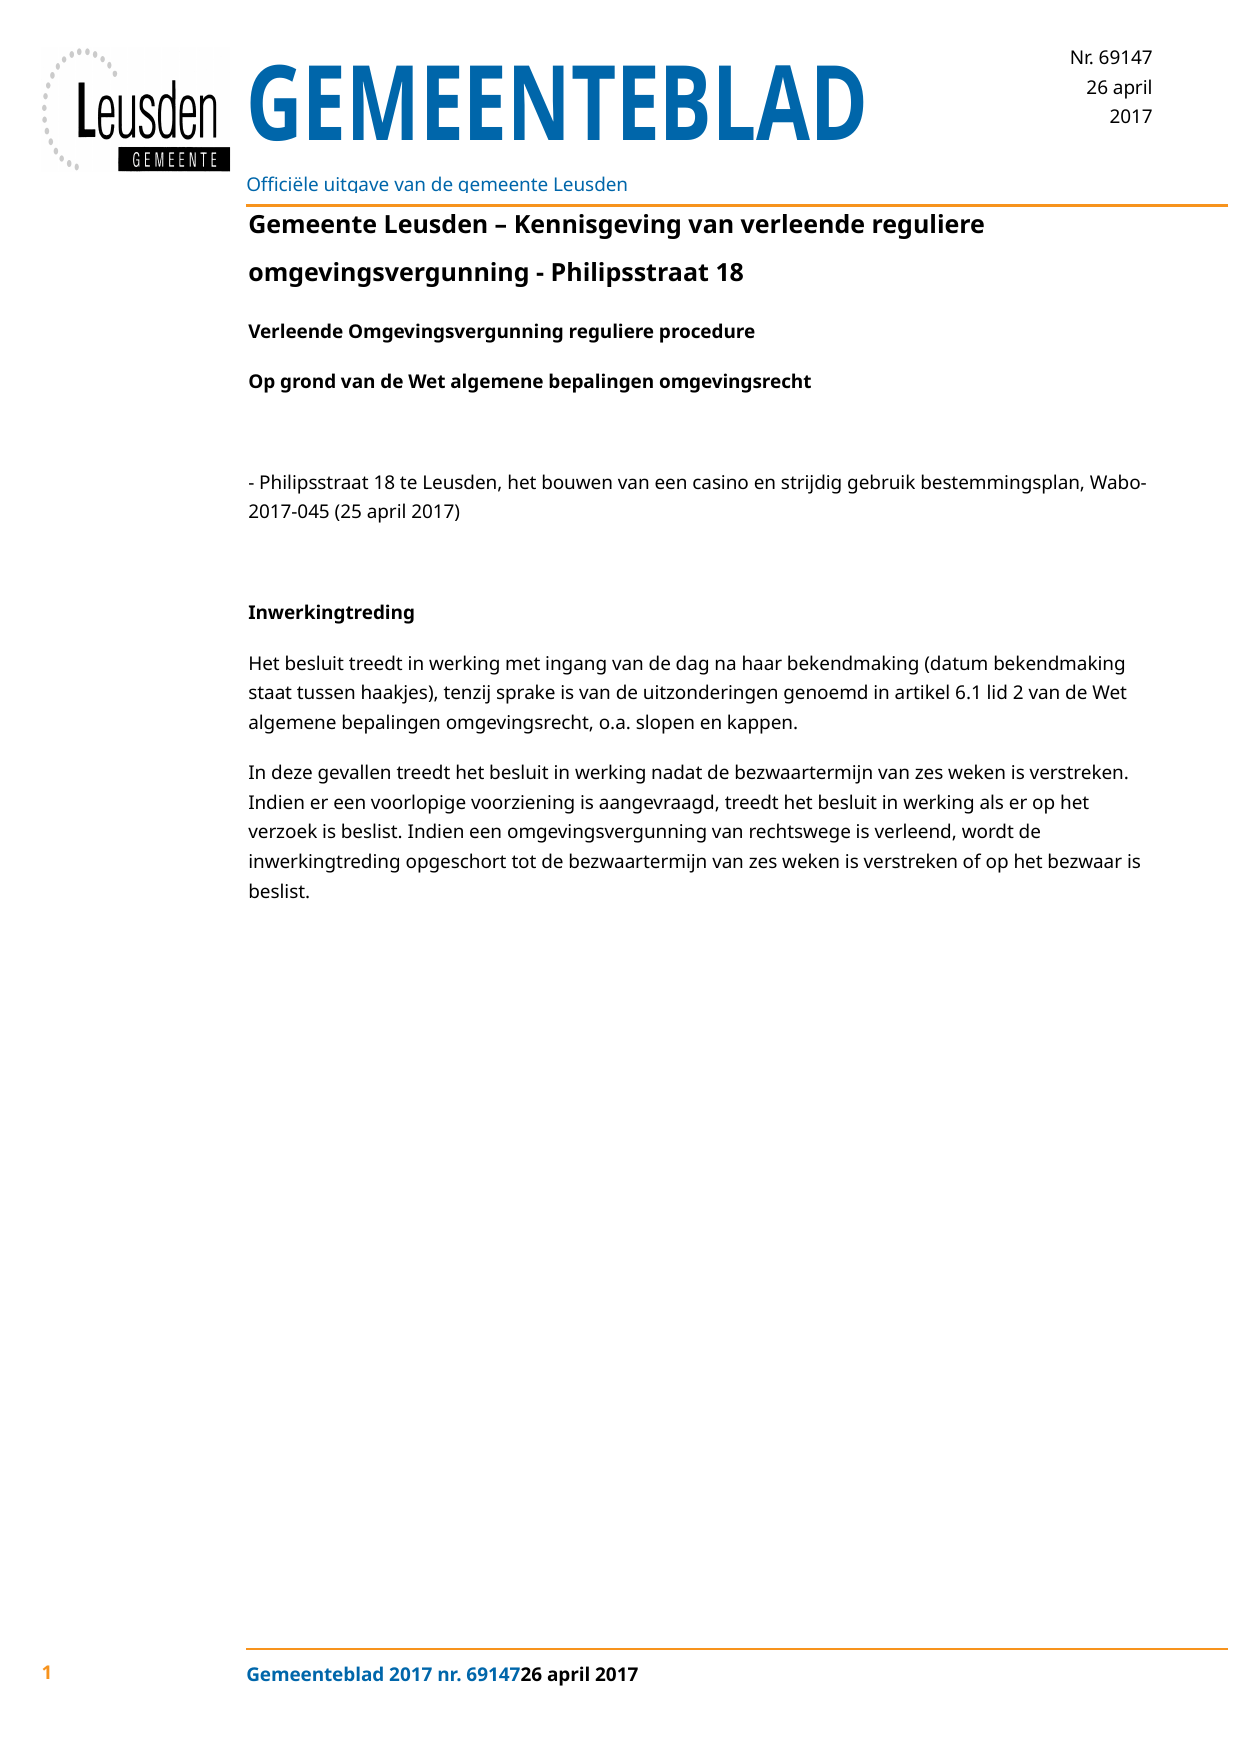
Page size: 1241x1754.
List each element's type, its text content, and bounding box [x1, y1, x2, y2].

text In deze gevallen treedt het besluit in werking nadat de bezwaartermijn van zes weken is verstreken. Indien er een voorlopige voorziening is aangevraagd, treedt het besluit in werking als er op het verzoek is beslist. Indien een omgevingsvergunning van rechtswege is verleend, wordt de inwerkingtreding opgeschort tot de bezwaartermijn van zes weken is verstreken of op het bezwaar is beslist. [248, 759, 1152, 904]
text - Philipsstraat 18 te Leusden, het bouwen van een casino en strijdig gebruik bestemmingsplan, Wabo-2017-045 (25 april 2017) [248, 469, 1152, 524]
text Gemeente Leusden – Kennisgeving van verleende reguliere omgevingsvergunning - Philipsstraat 18 [248, 207, 1152, 288]
text Het besluit treedt in werking met ingang van de dag na haar bekendmaking (datum bekendmaking staat tussen haakjes), tenzij sprake is van de uitzonderingen genoemd in artikel 6.1 lid 2 van de Wet algemene bepalingen omgevingsrecht, o.a. slopen en kappen. [248, 650, 1152, 735]
text Verleende Omgevingsvergunning reguliere procedure [248, 318, 1152, 344]
text Inwerkingtreding [248, 599, 1152, 625]
text Op grond van de Wet algemene bepalingen omgevingsrecht [248, 368, 1152, 394]
picture [41, 47, 231, 172]
